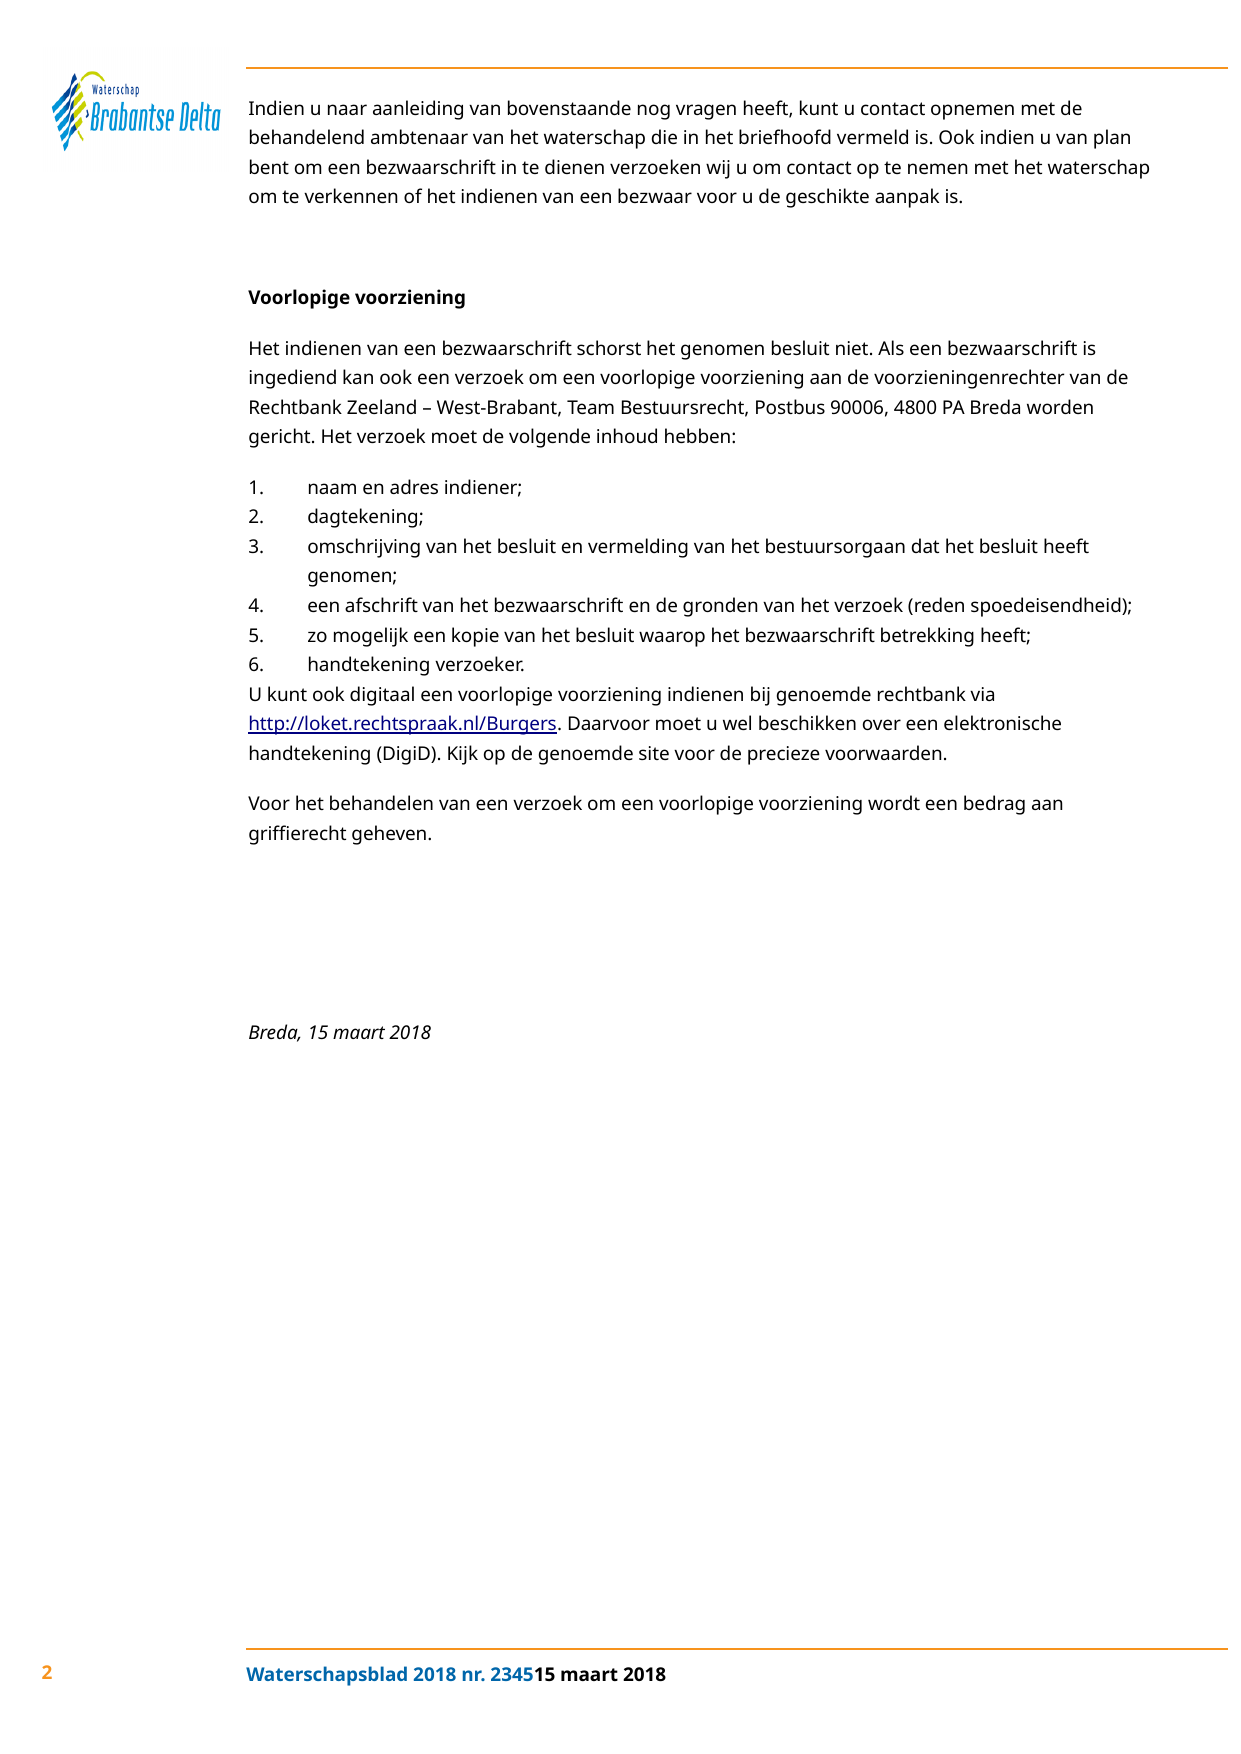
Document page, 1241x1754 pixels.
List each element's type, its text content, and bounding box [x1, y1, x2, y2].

list omschrijving van het besluit en vermelding van het bestuursorgaan dat het besluit heeft genomen; [248, 533, 1152, 588]
text Voor het behandelen van een verzoek om een voorlopige voorziening wordt een bedrag aan griffierecht geheven. [248, 791, 1152, 846]
text Breda, 15 maart 2018 [248, 1019, 1152, 1045]
list dagtekening; [248, 503, 1152, 529]
picture [41, 47, 231, 172]
text Indien u naar aanleiding van bovenstaande nog vragen heeft, kunt u contact opnemen met de behandelend ambtenaar van het waterschap die in het briefhoofd vermeld is. Ook indien u van plan bent om een bezwaarschrift in te dienen verzoeken wij u om contact op te nemen met het waterschap om te verkennen of het indienen van een bezwaar voor u de geschikte aanpak is. [248, 95, 1152, 209]
text Het indienen van een bezwaarschrift schorst het genomen besluit niet. Als een bezwaarschrift is ingediend kan ook een verzoek om een voorlopige voorziening aan de voorzieningenrechter van de Rechtbank Zeeland – West-Brabant, Team Bestuursrecht, Postbus 90006, 4800 PA Breda worden gericht. Het verzoek moet de volgende inhoud hebben: [248, 335, 1152, 449]
text U kunt ook digitaal een voorlopige voorziening indienen bij genoemde rechtbank via http://loket.rechtspraak.nl/Burgers. Daarvoor moet u wel beschikken over een elektronische handtekening (DigiD). Kijk op de genoemde site voor de precieze voorwaarden. [248, 681, 1152, 766]
text Voorlopige voorziening [248, 284, 1152, 310]
list zo mogelijk een kopie van het besluit waarop het bezwaarschrift betrekking heeft; [248, 622, 1152, 648]
list een afschrift van het bezwaarschrift en de gronden van het verzoek (reden spoedeisendheid); [248, 592, 1152, 618]
list handtekening verzoeker. [248, 651, 1152, 677]
list naam en adres indiener; [248, 474, 1152, 500]
